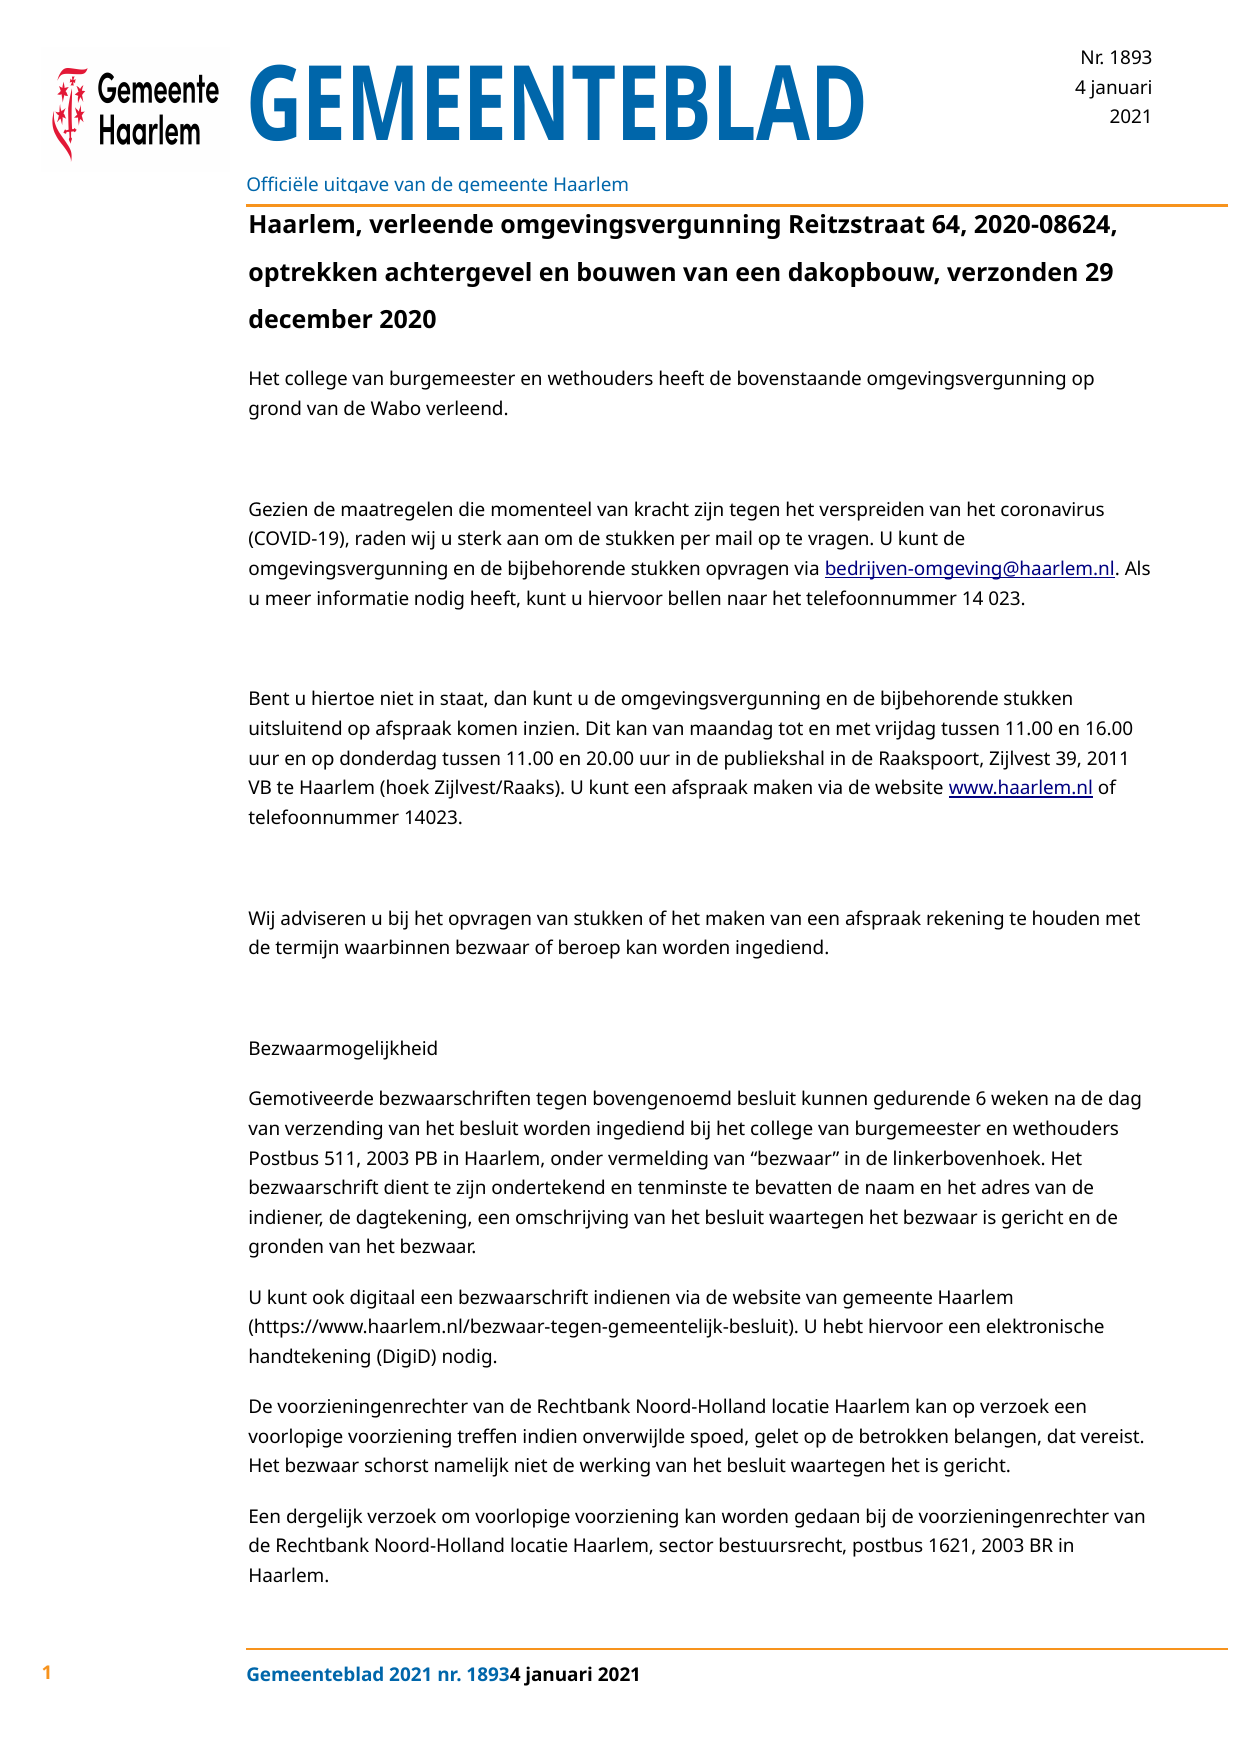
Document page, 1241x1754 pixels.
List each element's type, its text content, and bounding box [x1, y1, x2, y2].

text Gemotiveerde bezwaarschriften tegen bovengenoemd besluit kunnen gedurende 6 weken na de dag van verzending van het besluit worden ingediend bij het college van burgemeester en wethouders Postbus 511, 2003 PB in Haarlem, onder vermelding van “bezwaar” in de linkerbovenhoek. Het bezwaarschrift dient te zijn ondertekend en tenminste te bevatten de naam en het adres van de indiener, de dagtekening, een omschrijving van het besluit waartegen het bezwaar is gericht en de gronden van het bezwaar. [248, 1086, 1152, 1259]
text Haarlem, verleende omgevingsvergunning Reitzstraat 64, 2020-08624, optrekken achtergevel en bouwen van een dakopbouw, verzonden 29 december 2020 [248, 207, 1152, 336]
text Bezwaarmogelijkheid [248, 1035, 1152, 1061]
text Gezien de maatregelen die momenteel van kracht zijn tegen het verspreiden van het coronavirus (COVID-19), raden wij u sterk aan om de stukken per mail op te vragen. U kunt de omgevingsvergunning en de bijbehorende stukken opvragen via bedrijven-omgeving@haarlem.nl. Als u meer informatie nodig heeft, kunt u hiervoor bellen naar het telefoonnummer 14 023. [248, 496, 1152, 610]
text U kunt ook digitaal een bezwaarschrift indienen via de website van gemeente Haarlem (https://www.haarlem.nl/bezwaar-tegen-gemeentelijk-besluit). U hebt hiervoor een elektronische handtekening (DigiD) nodig. [248, 1284, 1152, 1369]
text Bent u hiertoe niet in staat, dan kunt u de omgevingsvergunning en de bijbehorende stukken uitsluitend op afspraak komen inzien. Dit kan van maandag tot en met vrijdag tussen 11.00 en 16.00 uur en op donderdag tussen 11.00 en 20.00 uur in de publiekshal in de Raakspoort, Zijlvest 39, 2011 VB te Haarlem (hoek Zijlvest/Raaks). U kunt een afspraak maken via de website www.haarlem.nl of telefoonnummer 14023. [248, 686, 1152, 829]
text Een dergelijk verzoek om voorlopige voorziening kan worden gedaan bij de voorzieningenrechter van de Rechtbank Noord-Holland locatie Haarlem, sector bestuursrecht, postbus 1621, 2003 BR in Haarlem. [248, 1503, 1152, 1588]
text De voorzieningenrechter van de Rechtbank Noord-Holland locatie Haarlem kan op verzoek een voorlopige voorziening treffen indien onverwijlde spoed, gelet op de betrokken belangen, dat vereist. Het bezwaar schorst namelijk niet de werking van het besluit waartegen het is gericht. [248, 1393, 1152, 1478]
text Het college van burgemeester en wethouders heeft de bovenstaande omgevingsvergunning op grond van de Wabo verleend. [248, 366, 1152, 421]
text Wij adviseren u bij het opvragen van stukken of het maken van een afspraak rekening te houden met de termijn waarbinnen bezwaar of beroep kan worden ingediend. [248, 905, 1152, 960]
picture [41, 47, 231, 172]
